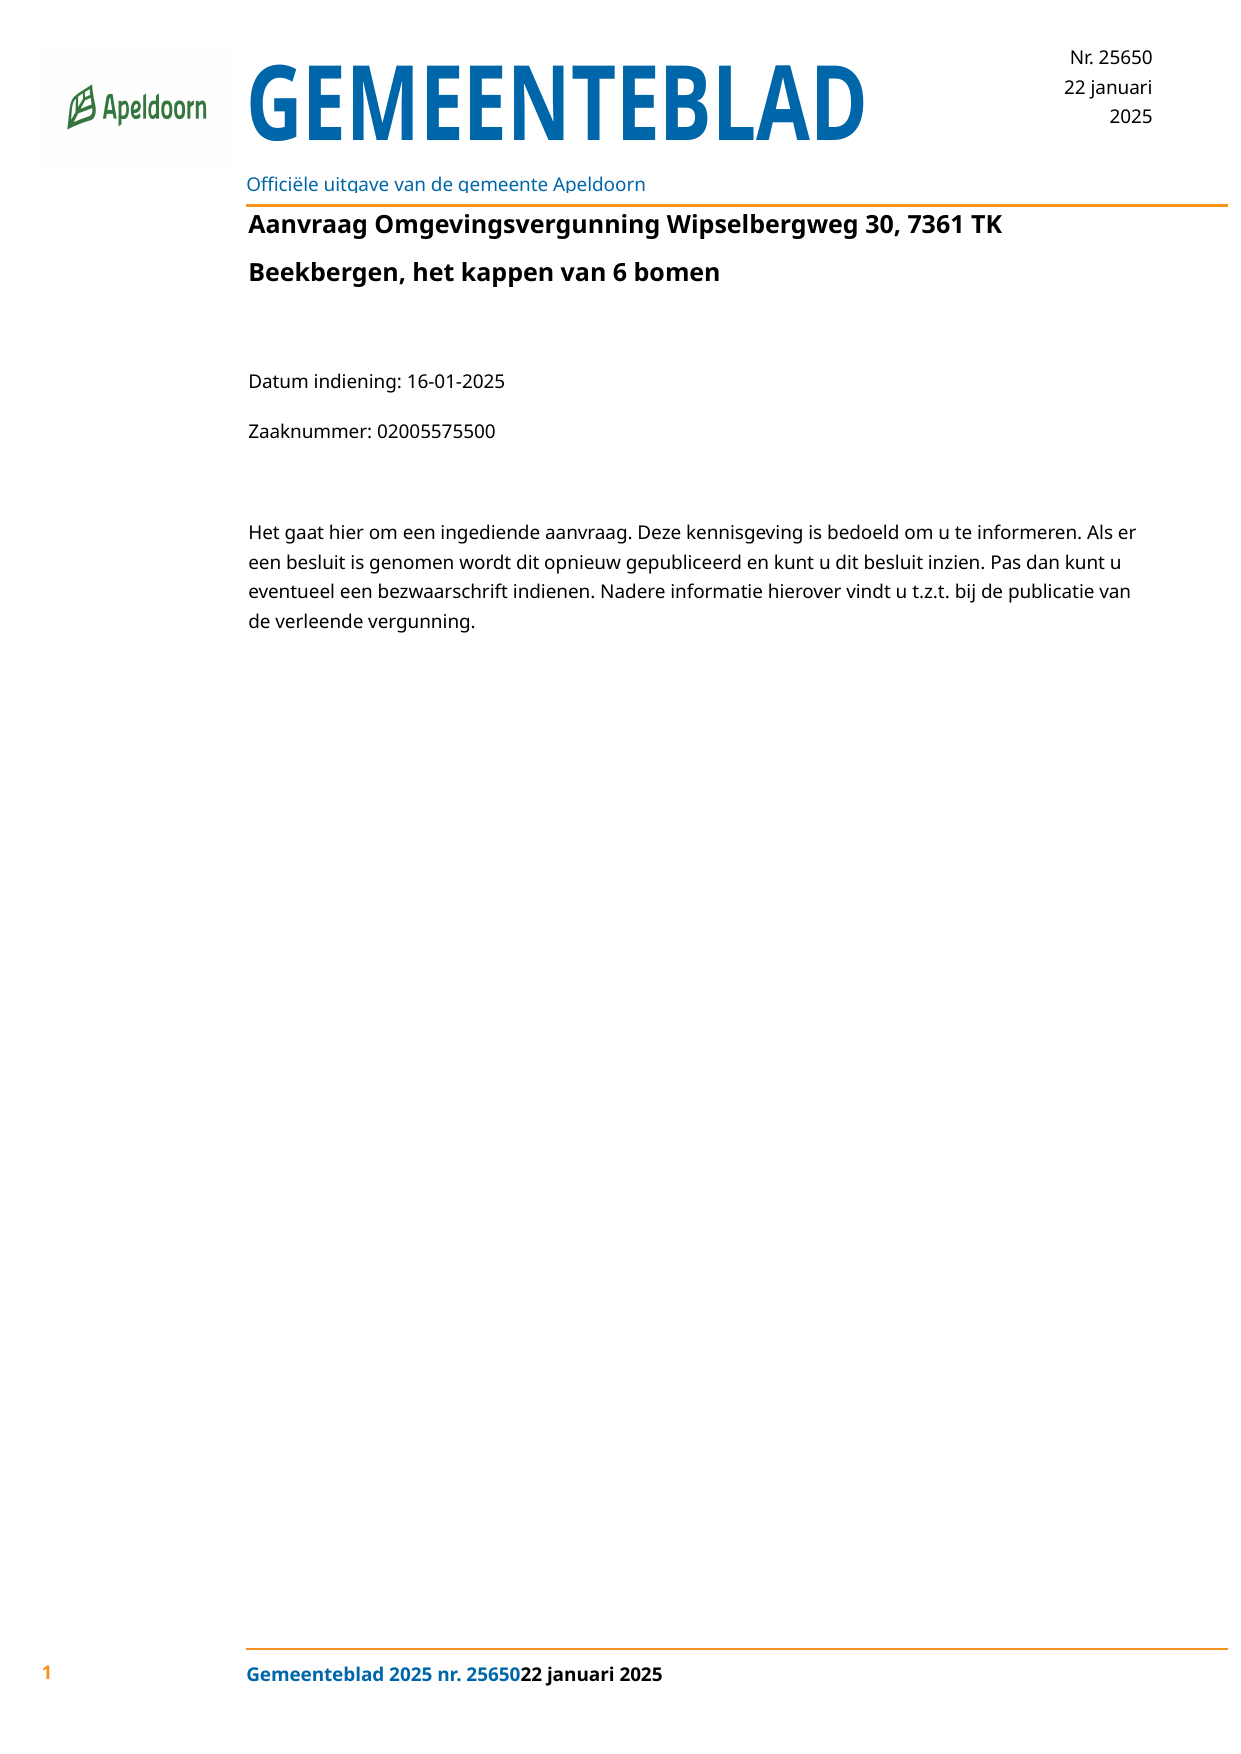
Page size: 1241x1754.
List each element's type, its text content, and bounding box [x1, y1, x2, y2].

text Zaaknummer: 02005575500 [248, 419, 1152, 444]
picture [41, 47, 231, 172]
text Datum indiening: 16-01-2025 [248, 368, 1152, 394]
text Het gaat hier om een ingediende aanvraag. Deze kennisgeving is bedoeld om u te informeren. Als er een besluit is genomen wordt dit opnieuw gepubliceerd en kunt u dit besluit inzien. Pas dan kunt u eventueel een bezwaarschrift indienen. Nadere informatie hierover vindt u t.z.t. bij de publicatie van de verleende vergunning. [248, 519, 1152, 634]
text Aanvraag Omgevingsvergunning Wipselbergweg 30, 7361 TK Beekbergen, het kappen van 6 bomen [248, 207, 1152, 288]
